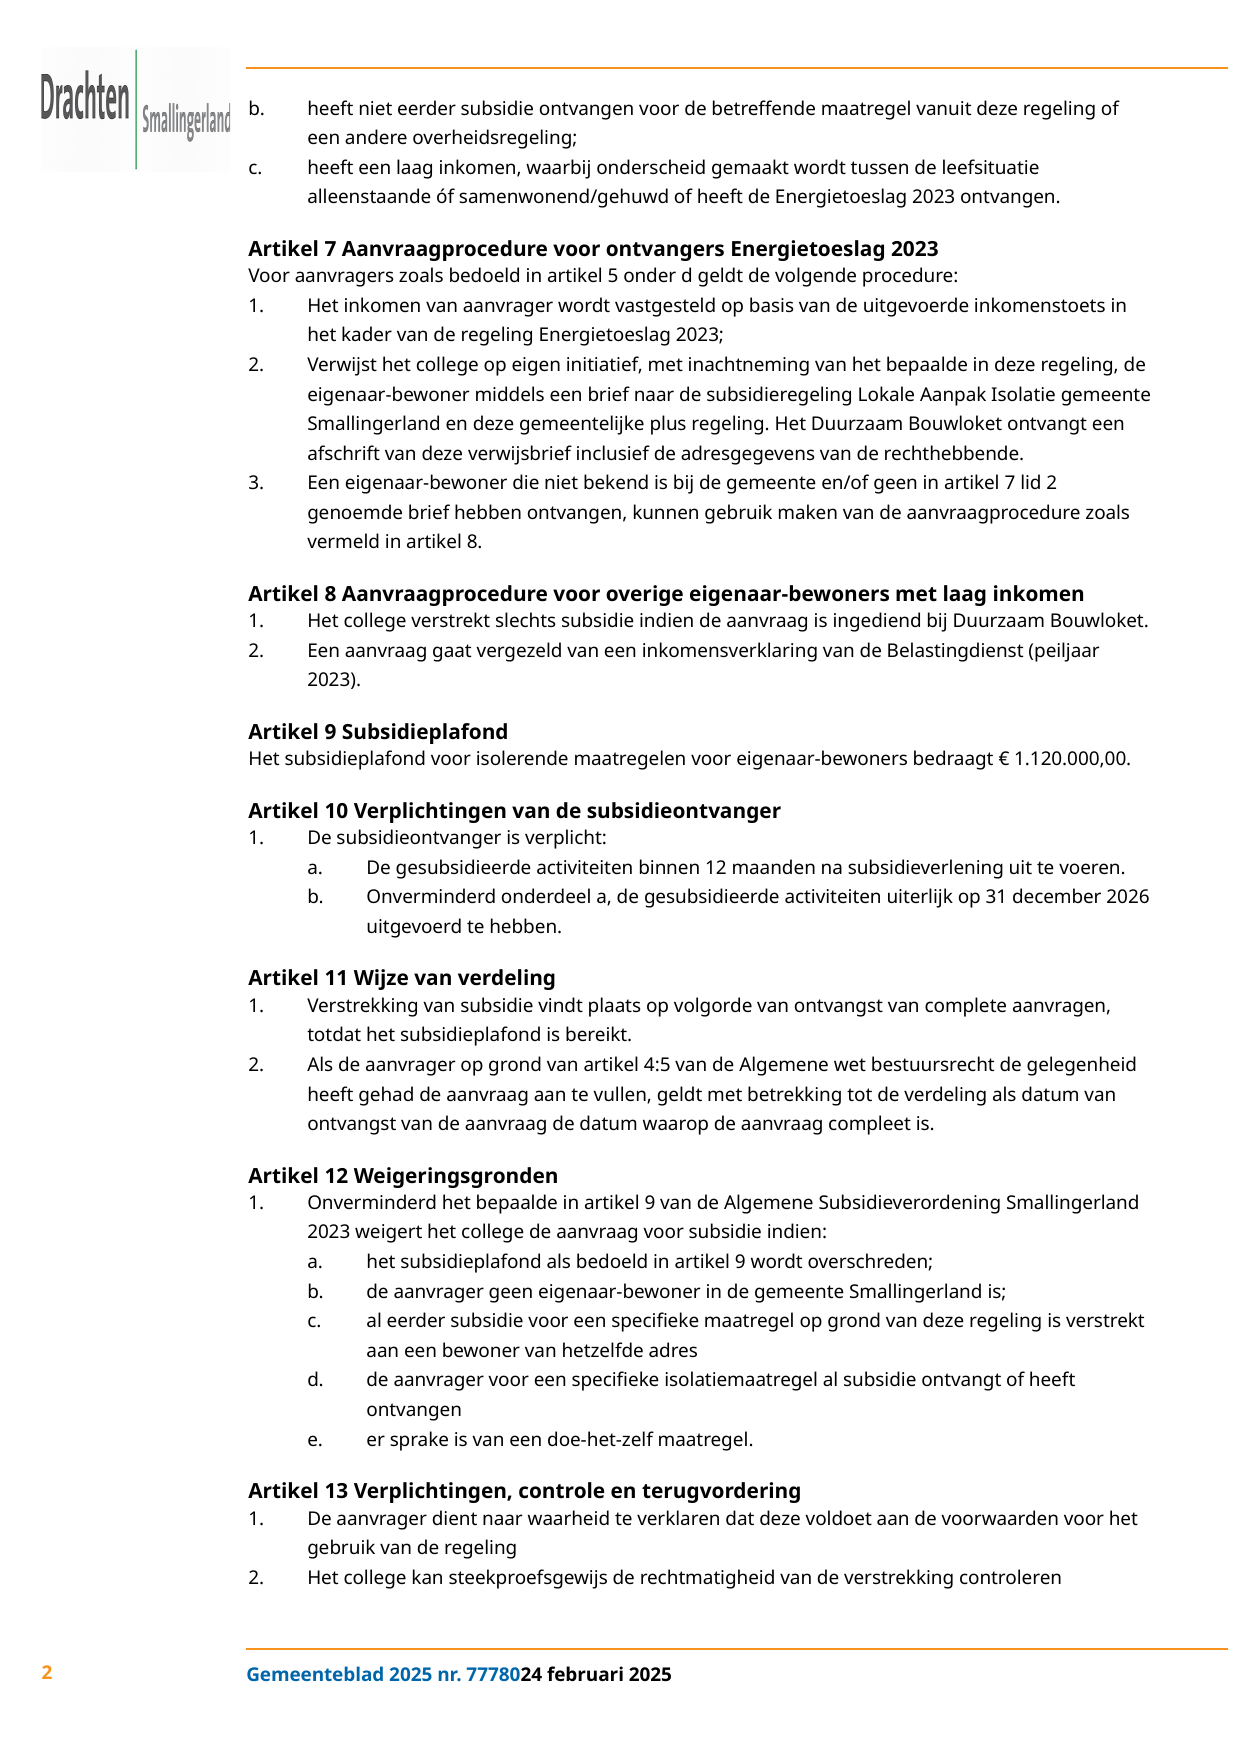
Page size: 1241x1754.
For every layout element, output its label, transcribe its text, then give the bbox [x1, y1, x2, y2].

list Het college verstrekt slechts subsidie indien de aanvraag is ingediend bij Duurzaam Bouwloket. [248, 607, 1152, 633]
list Onverminderd het bepaalde in artikel 9 van de Algemene Subsidieverordening Smallingerland 2023 weigert het college de aanvraag voor subsidie indien: [248, 1189, 1152, 1244]
list er sprake is van een doe-het-zelf maatregel. [307, 1426, 1152, 1452]
list Verstrekking van subsidie vindt plaats op volgorde van ontvangst van complete aanvragen, totdat het subsidieplafond is bereikt. [248, 992, 1152, 1047]
list Verwijst het college op eigen initiatief, met inachtneming van het bepaalde in deze regeling, de eigenaar-bewoner middels een brief naar de subsidieregeling Lokale Aanpak Isolatie gemeente Smallingerland en deze gemeentelijke plus regeling. Het Duurzaam Bouwloket ontvangt een afschrift van deze verwijsbrief inclusief de adresgegevens van de rechthebbende. [248, 351, 1152, 466]
text Artikel 13 Verplichtingen, controle en terugvordering [248, 1476, 1152, 1505]
list Het inkomen van aanvrager wordt vastgesteld op basis van de uitgevoerde inkomenstoets in het kader van de regeling Energietoeslag 2023; [248, 292, 1152, 347]
text Artikel 9 Subsidieplafond [248, 717, 1152, 746]
list al eerder subsidie voor een specifieke maatregel op grond van deze regeling is verstrekt aan een bewoner van hetzelfde adres [307, 1307, 1152, 1363]
list Het college kan steekproefsgewijs de rechtmatigheid van de verstrekking controleren [248, 1564, 1152, 1589]
list Als de aanvrager op grond van artikel 4:5 van de Algemene wet bestuursrecht de gelegenheid heeft gehad de aanvraag aan te vullen, geldt met betrekking tot de verdeling als datum van ontvangst van de aanvraag de datum waarop de aanvraag compleet is. [248, 1051, 1152, 1136]
text Artikel 10 Verplichtingen van de subsidieontvanger [248, 796, 1152, 824]
list heeft een laag inkomen, waarbij onderscheid gemaakt wordt tussen de leefsituatie alleenstaande óf samenwonend/gehuwd of heeft de Energietoeslag 2023 ontvangen. [248, 154, 1152, 209]
text Artikel 8 Aanvraagprocedure voor overige eigenaar-bewoners met laag inkomen [248, 579, 1152, 607]
text Artikel 11 Wijze van verdeling [248, 963, 1152, 992]
list De subsidieontvanger is verplicht: [248, 824, 1152, 850]
list de aanvrager voor een specifieke isolatiemaatregel al subsidie ontvangt of heeft ontvangen [307, 1367, 1152, 1422]
list Een aanvraag gaat vergezeld van een inkomensverklaring van de Belastingdienst (peiljaar 2023). [248, 637, 1152, 692]
text Artikel 12 Weigeringsgronden [248, 1161, 1152, 1189]
picture [41, 47, 231, 172]
list heeft niet eerder subsidie ontvangen voor de betreffende maatregel vanuit deze regeling of een andere overheidsregeling; [248, 95, 1152, 150]
text Het subsidieplafond voor isolerende maatregelen voor eigenaar-bewoners bedraagt € 1.120.000,00. [248, 746, 1152, 771]
list Onverminderd onderdeel a, de gesubsidieerde activiteiten uiterlijk op 31 december 2026 uitgevoerd te hebben. [307, 883, 1152, 939]
list de aanvrager geen eigenaar-bewoner in de gemeente Smallingerland is; [307, 1278, 1152, 1304]
list het subsidieplafond als bedoeld in artikel 9 wordt overschreden; [307, 1248, 1152, 1274]
list De aanvrager dient naar waarheid te verklaren dat deze voldoet aan de voorwaarden voor het gebruik van de regeling [248, 1505, 1152, 1560]
list De gesubsidieerde activiteiten binnen 12 maanden na subsidieverlening uit te voeren. [307, 854, 1152, 880]
text Artikel 7 Aanvraagprocedure voor ontvangers Energietoeslag 2023 [248, 234, 1152, 262]
text Voor aanvragers zoals bedoeld in artikel 5 onder d geldt de volgende procedure: [248, 262, 1152, 288]
list Een eigenaar-bewoner die niet bekend is bij de gemeente en/of geen in artikel 7 lid 2 genoemde brief hebben ontvangen, kunnen gebruik maken van de aanvraagprocedure zoals vermeld in artikel 8. [248, 469, 1152, 554]
